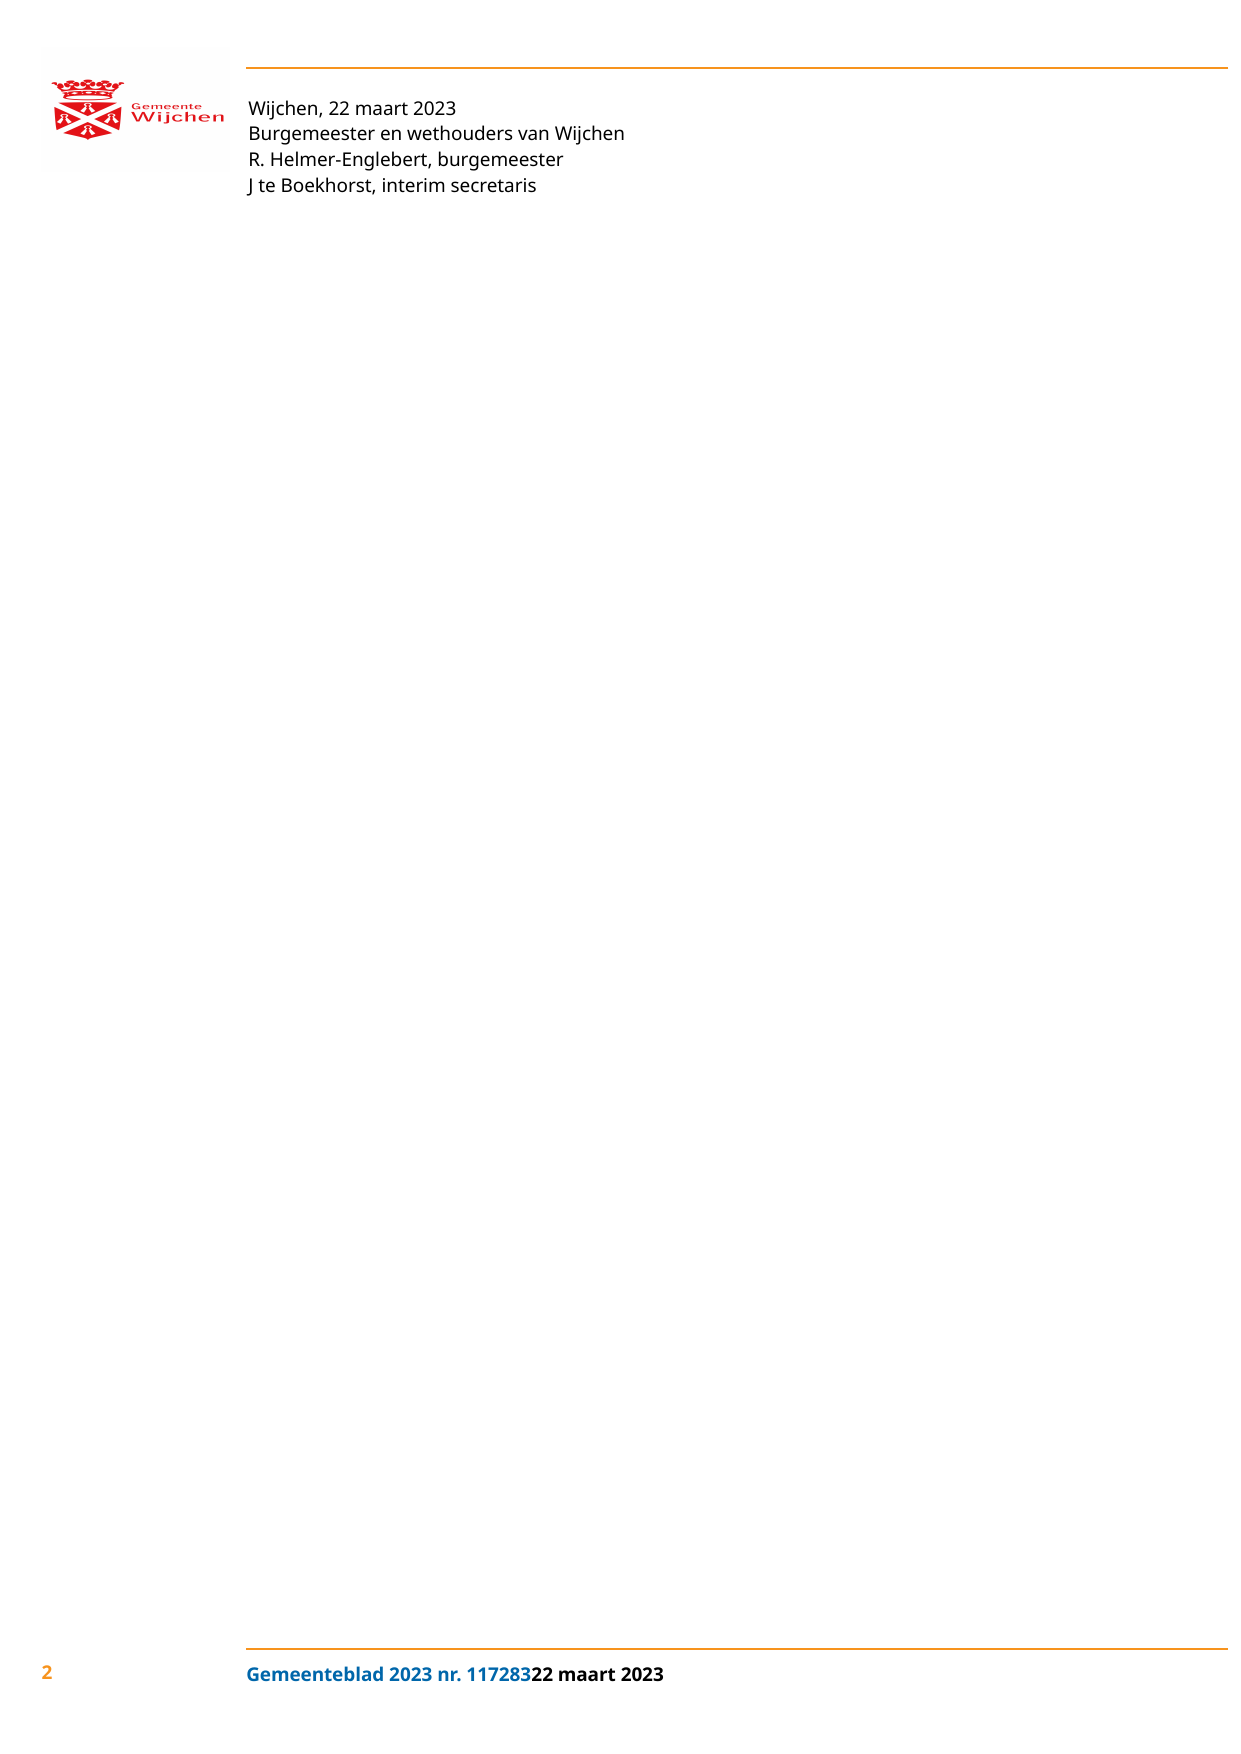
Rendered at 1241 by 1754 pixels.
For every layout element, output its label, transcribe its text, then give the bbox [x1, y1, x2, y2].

text J te Boekhorst, interim secretaris [248, 172, 1152, 198]
text R. Helmer-Englebert, burgemeester [248, 146, 1152, 172]
picture [41, 47, 231, 172]
text Wijchen, 22 maart 2023 [248, 95, 1152, 121]
text Burgemeester en wethouders van Wijchen [248, 121, 1152, 146]
